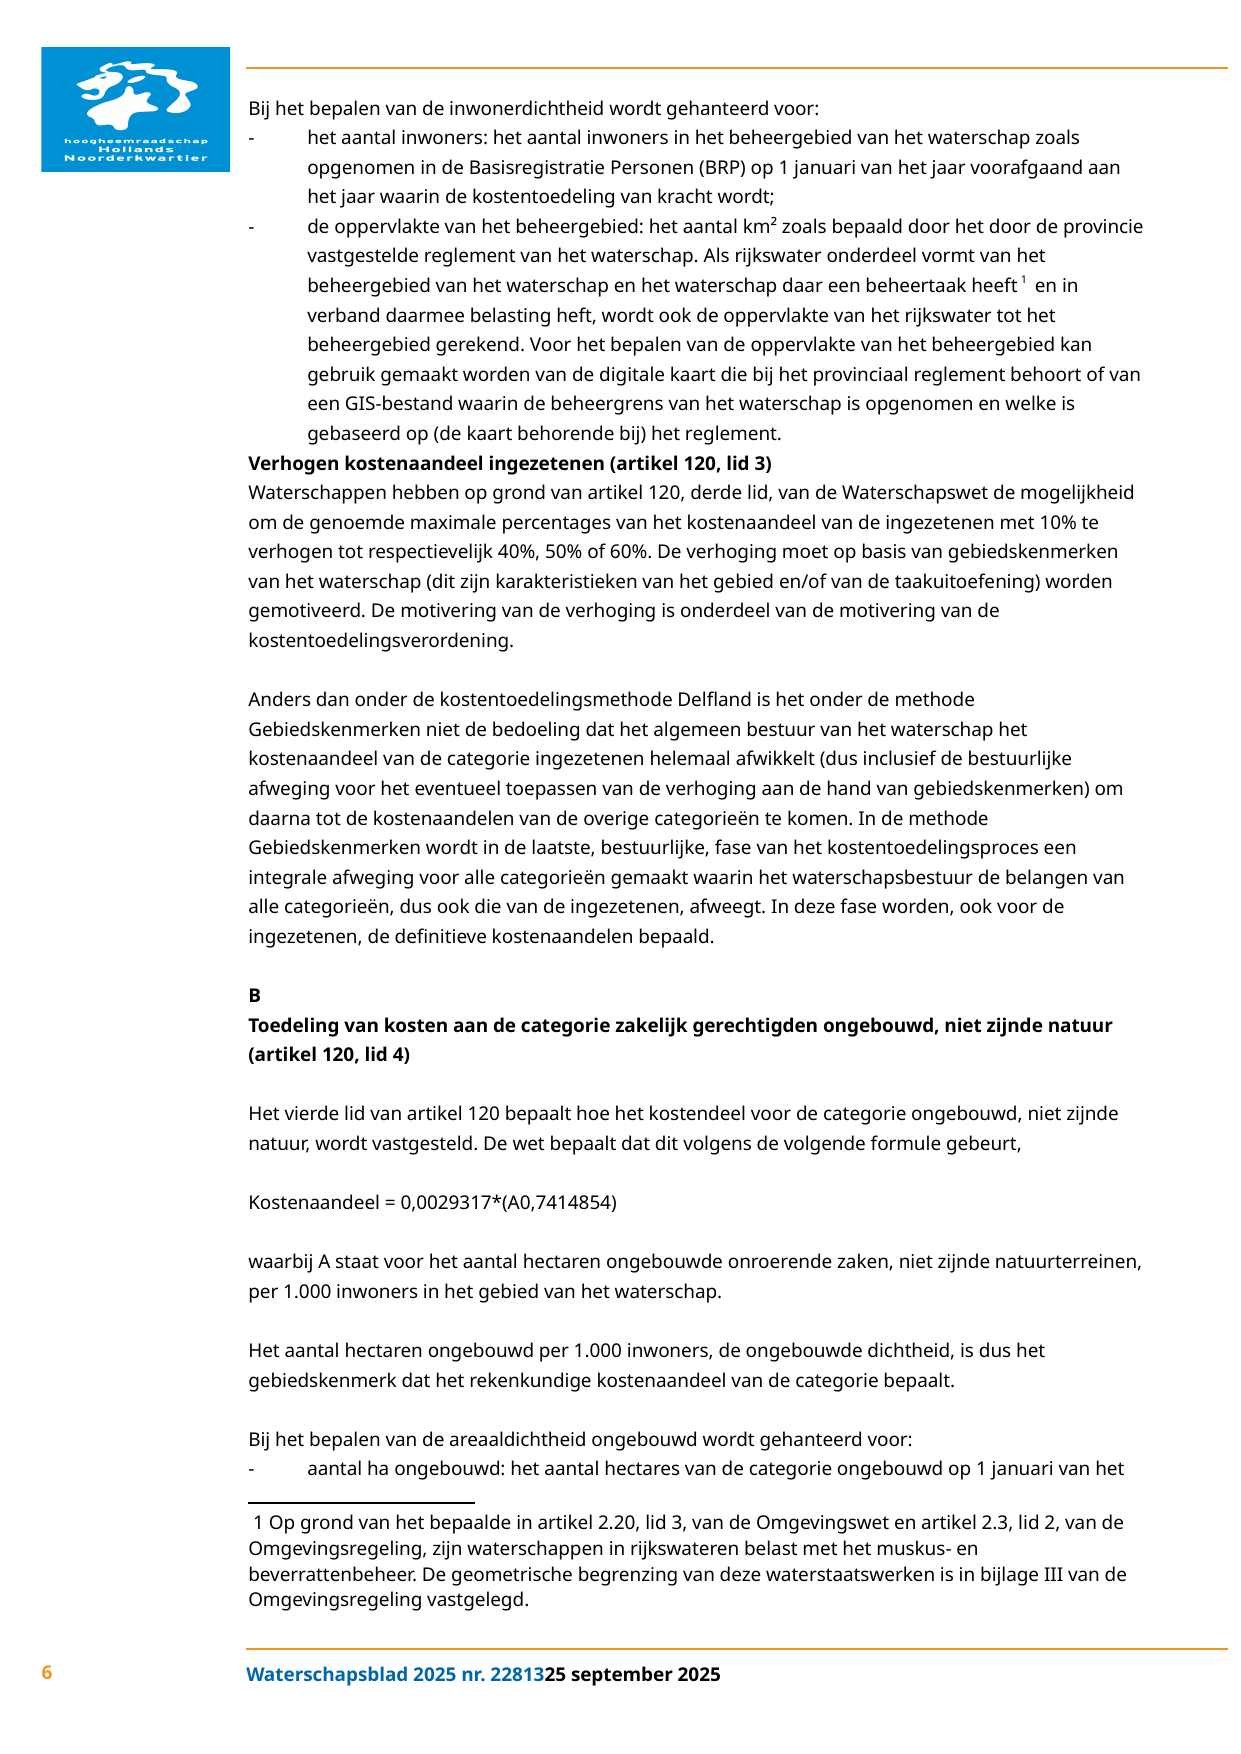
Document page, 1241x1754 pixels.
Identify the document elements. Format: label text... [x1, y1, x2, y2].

text Verhogen kostenaandeel ingezetenen (artikel 120, lid 3) [248, 450, 1152, 476]
text Toedeling van kosten aan de categorie zakelijk gerechtigden ongebouwd, niet zijnde natuur (artikel 120, lid 4) [248, 1012, 1152, 1067]
picture [78, 64, 122, 99]
picture [129, 76, 144, 82]
picture [88, 87, 157, 130]
text B [248, 982, 1152, 1008]
text Bij het bepalen van de areaaldichtheid ongebouwd wordt gehanteerd voor: [248, 1426, 1152, 1452]
text Het vierde lid van artikel 120 bepaalt hoe het kostendeel voor de categorie ongebouwd, niet zijnde natuur, wordt vastgesteld. De wet bepaalt dat dit volgens de volgende formule gebeurt, [248, 1101, 1152, 1156]
text Bij het bepalen van de inwonerdichtheid wordt gehanteerd voor: [248, 95, 1152, 121]
list Op grond van het bepaalde in artikel 2.20, lid 3, van de Omgevingswet en artikel 2.3, lid 2, van de Omgevingsregeling, zijn waterschappen in rijkswateren belast met het muskus- en beverrattenbeheer. De geometrische begrenzing van deze waterstaatswerken is in bijlage III van de Omgevingsregeling vastgelegd. [248, 1509, 1152, 1612]
text Waterschappen hebben op grond van artikel 120, derde lid, van de Waterschapswet de mogelijkheid om de genoemde maximale percentages van het kostenaandeel van de ingezetenen met 10% te verhogen tot respectievelijk 40%, 50% of 60%. De verhoging moet op basis van gebiedskenmerken van het waterschap (dit zijn karakteristieken van het gebied en/of van de taakuitoefening) worden gemotiveerd. De motivering van de verhoging is onderdeel van de motivering van de kostentoedelingsverordening. [248, 479, 1152, 653]
picture [118, 62, 197, 112]
list de oppervlakte van het beheergebied: het aantal km² zoals bepaald door het door de provincie vastgestelde reglement van het waterschap. Als rijkswater onderdeel vormt van het beheergebied van het waterschap en het waterschap daar een beheertaak heeft en in verband daarmee belasting heft, wordt ook de oppervlakte van het rijkswater tot het beheergebied gerekend. Voor het bepalen van de oppervlakte van het beheergebied kan gebruik gemaakt worden van de digitale kaart die bij het provinciaal reglement behoort of van een GIS-bestand waarin de beheergrens van het waterschap is opgenomen en welke is gebaseerd op (de kaart behorende bij) het reglement. [248, 213, 1152, 446]
text waarbij A staat voor het aantal hectaren ongebouwde onroerende zaken, niet zijnde natuurterreinen, per 1.000 inwoners in het gebied van het waterschap. [248, 1248, 1152, 1304]
list aantal ha ongebouwd: het aantal hectares van de categorie ongebouwd op 1 januari van het [248, 1456, 1152, 1481]
list het aantal inwoners: het aantal inwoners in het beheergebied van het waterschap zoals opgenomen in de Basisregistratie Personen (BRP) op 1 januari van het jaar voorafgaand aan het jaar waarin de kostentoedeling van kracht wordt; [248, 124, 1152, 209]
text Kostenaandeel = 0,0029317*(A0,7414854) [248, 1189, 1152, 1215]
text Het aantal hectaren ongebouwd per 1.000 inwoners, de ongebouwde dichtheid, is dus het gebiedskenmerk dat het rekenkundige kostenaandeel van de categorie bepaalt. [248, 1337, 1152, 1393]
text Anders dan onder de kostentoedelingsmethode Delfland is het onder de methode Gebiedskenmerken niet de bedoeling dat het algemeen bestuur van het waterschap het kostenaandeel van de categorie ingezetenen helemaal afwikkelt (dus inclusief de bestuurlijke afweging voor het eventueel toepassen van de verhoging aan de hand van gebiedskenmerken) om daarna tot de kostenaandelen van de overige categorieën te komen. In de methode Gebiedskenmerken wordt in de laatste, bestuurlijke, fase van het kostentoedelingsproces een integrale afweging voor alle categorieën gemaakt waarin het waterschapsbestuur de belangen van alle categorieën, dus ook die van de ingezetenen, afweegt. In deze fase worden, ook voor de ingezetenen, de definitieve kostenaandelen bepaald. [248, 686, 1152, 949]
